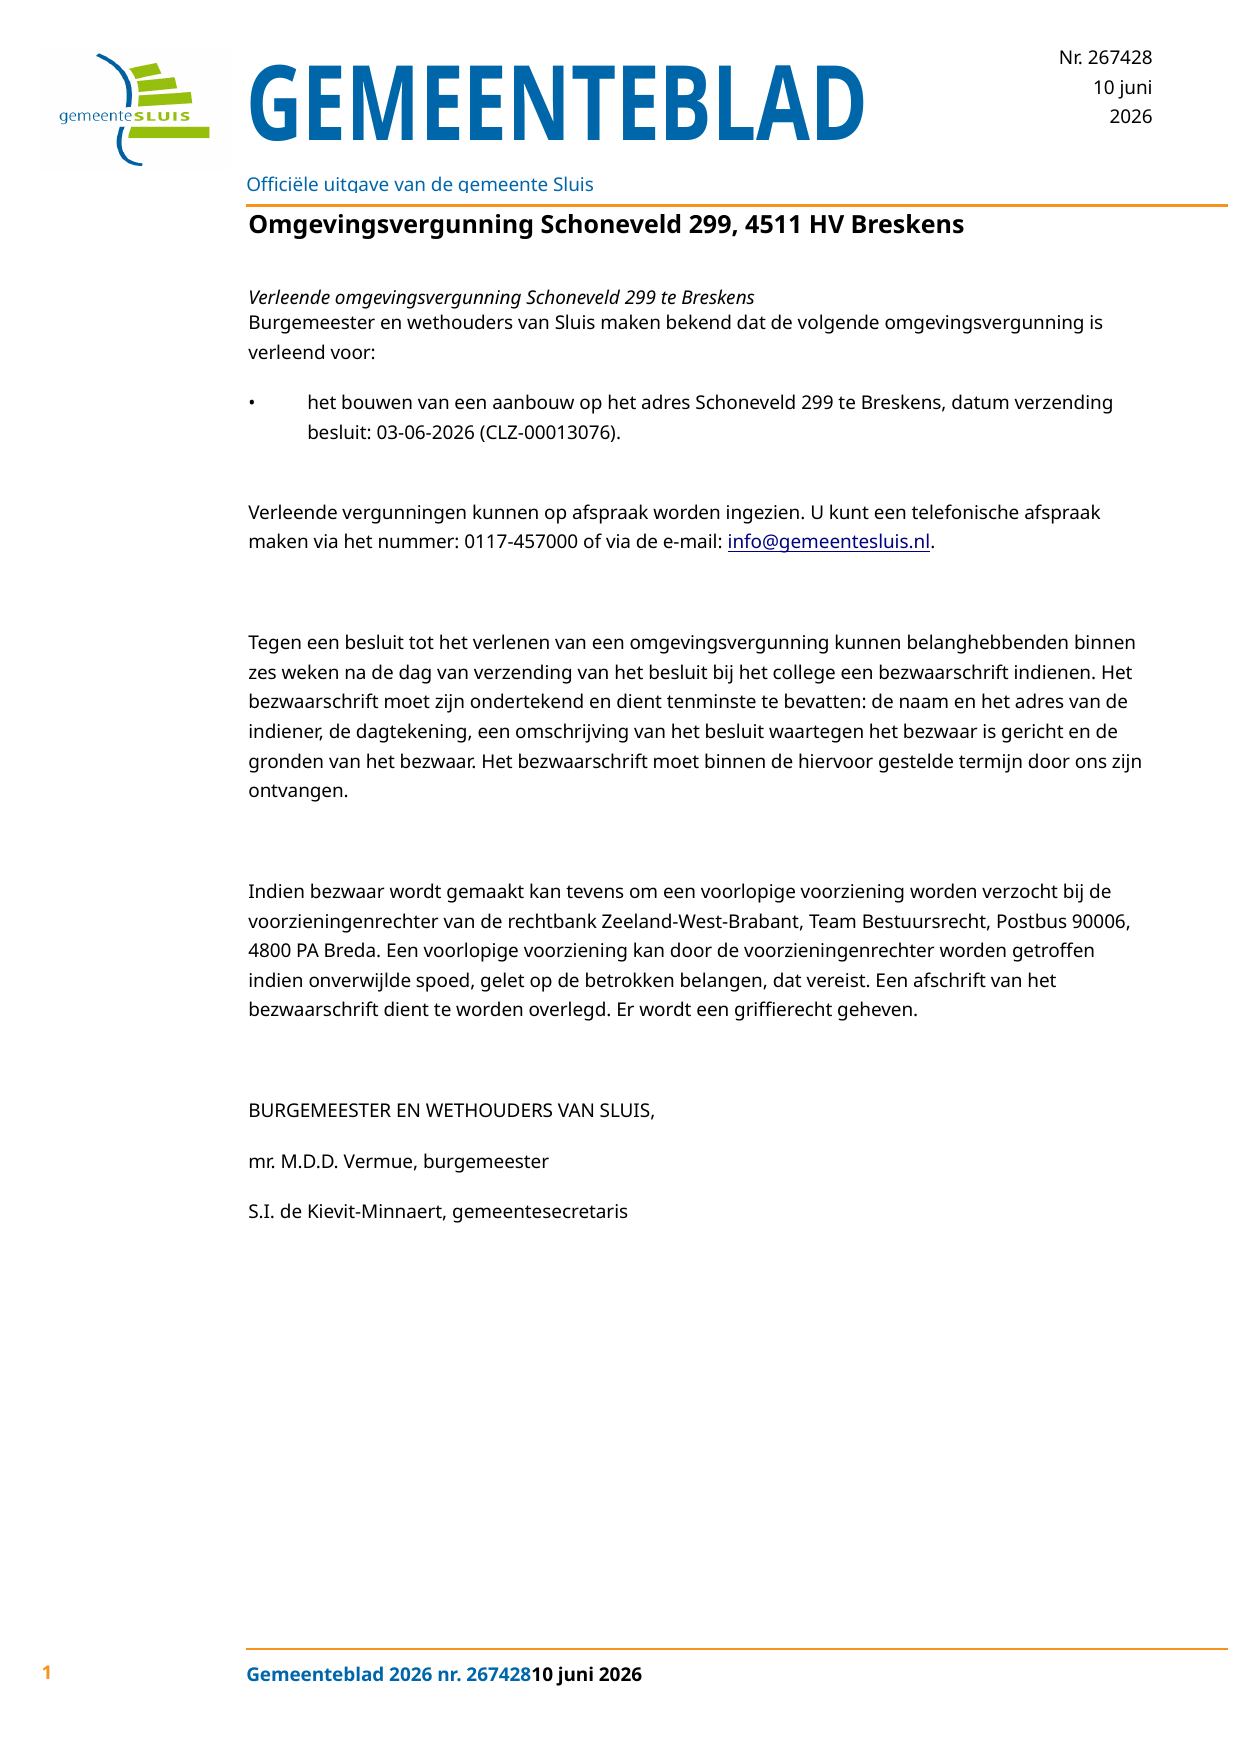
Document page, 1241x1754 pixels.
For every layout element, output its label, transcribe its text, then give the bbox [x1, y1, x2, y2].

text Indien bezwaar wordt gemaakt kan tevens om een voorlopige voorziening worden verzocht bij de voorzieningenrechter van de rechtbank Zeeland-West-Brabant, Team Bestuursrecht, Postbus 90006, 4800 PA Breda. Een voorlopige voorziening kan door de voorzieningenrechter worden getroffen indien onverwijlde spoed, gelet op de betrokken belangen, dat vereist. Een afschrift van het bezwaarschrift dient te worden overlegd. Er wordt een griffierecht geheven. [248, 878, 1152, 1022]
text Verleende omgevingsvergunning Schoneveld 299 te Breskens [248, 284, 1152, 309]
list het bouwen van een aanbouw op het adres Schoneveld 299 te Breskens, datum verzending besluit: 03-06-2026 (CLZ-00013076). [248, 389, 1152, 445]
text Tegen een besluit tot het verlenen van een omgevingsvergunning kunnen belanghebbenden binnen zes weken na de dag van verzending van het besluit bij het college een bezwaarschrift indienen. Het bezwaarschrift moet zijn ondertekend en dient tenminste te bevatten: de naam en het adres van de indiener, de dagtekening, een omschrijving van het besluit waartegen het bezwaar is gericht en de gronden van het bezwaar. Het bezwaarschrift moet binnen de hiervoor gestelde termijn door ons zijn ontvangen. [248, 629, 1152, 803]
text BURGEMEESTER EN WETHOUDERS VAN SLUIS, [248, 1097, 1152, 1123]
text S.I. de Kievit-Minnaert, gemeentesecretaris [248, 1198, 1152, 1224]
text Burgemeester en wethouders van Sluis maken bekend dat de volgende omgevingsvergunning is verleend voor: [248, 309, 1152, 365]
text Verleende vergunningen kunnen op afspraak worden ingezien. U kunt een telefonische afspraak maken via het nummer: 0117-457000 of via de e-mail: info@gemeentesluis.nl. [248, 499, 1152, 554]
picture [41, 47, 231, 172]
text mr. M.D.D. Vermue, burgemeester [248, 1148, 1152, 1174]
text Omgevingsvergunning Schoneveld 299, 4511 HV Breskens [248, 207, 1152, 241]
